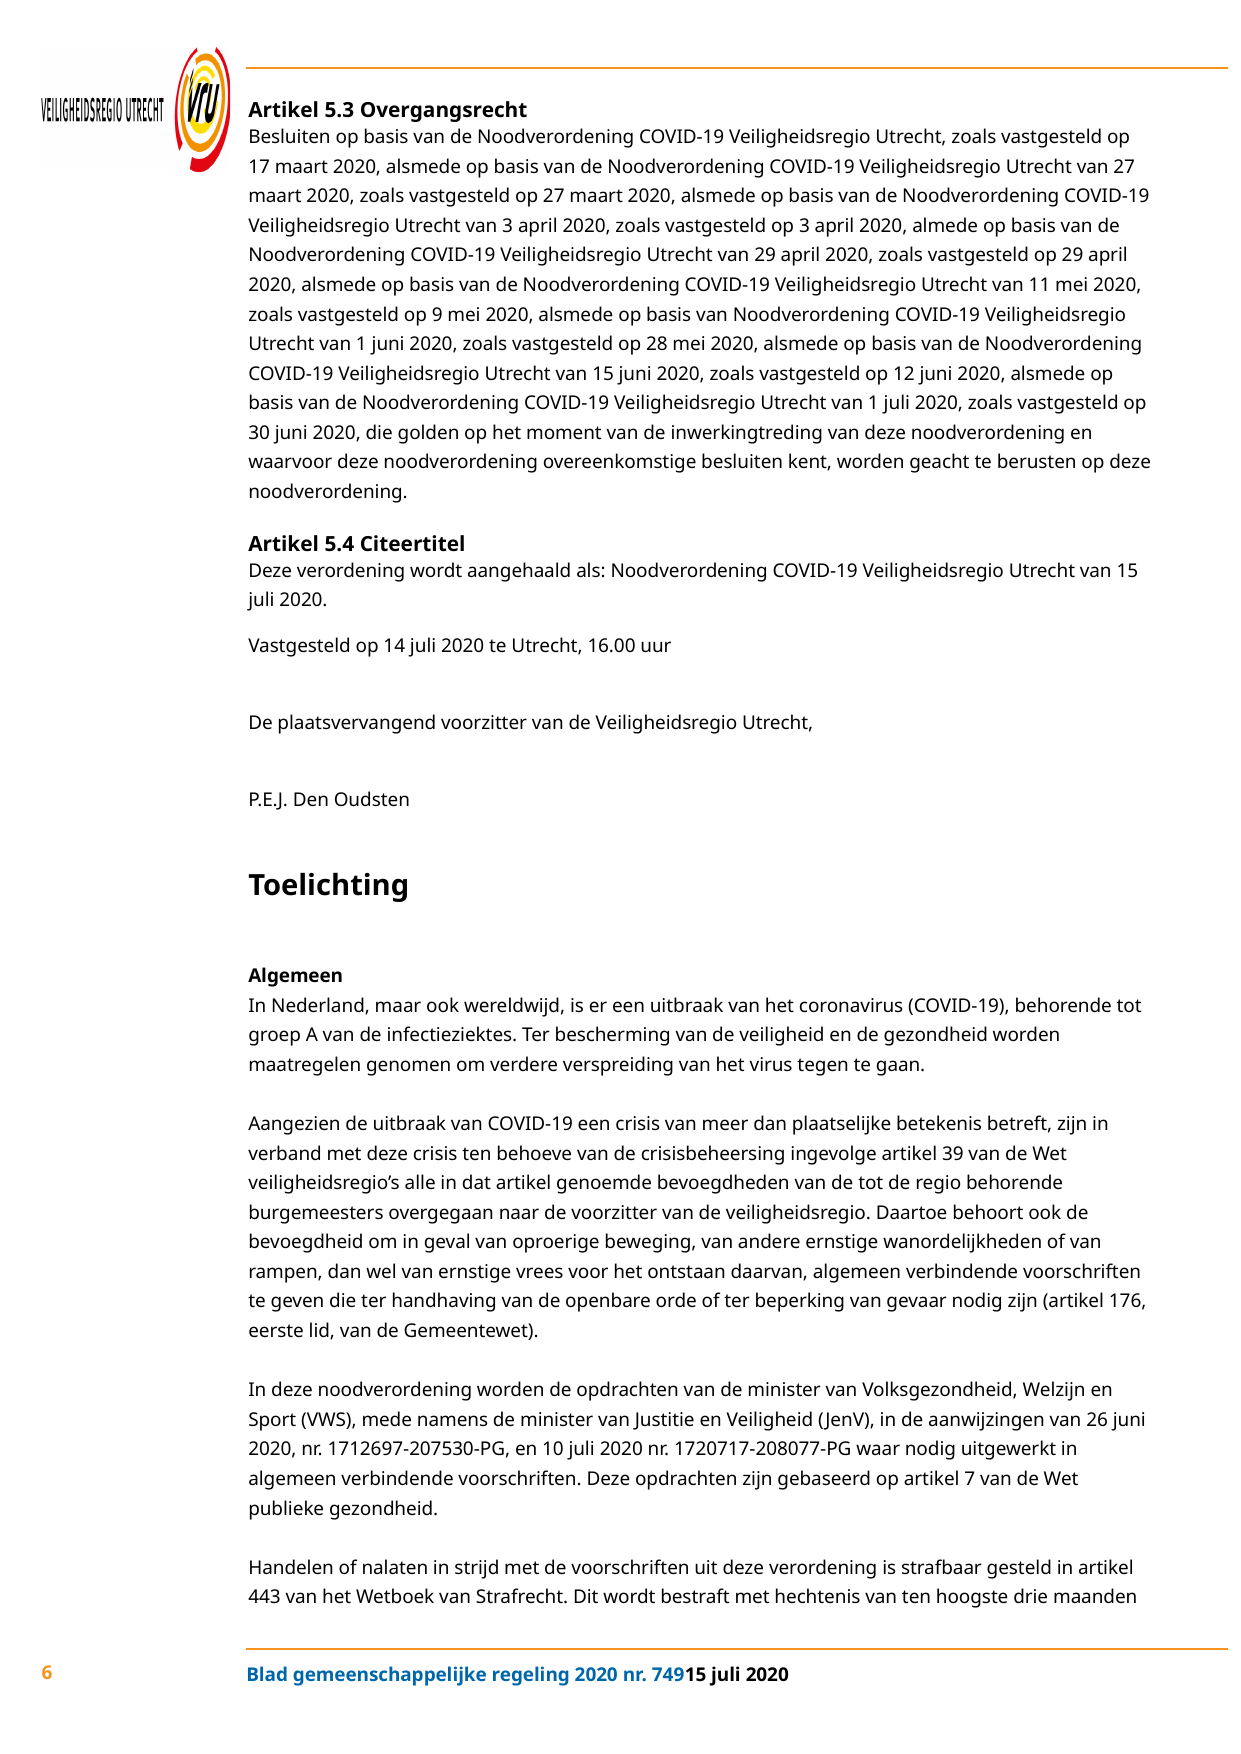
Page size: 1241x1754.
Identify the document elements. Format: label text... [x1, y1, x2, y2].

text De plaatsvervangend voorzitter van de Veiligheidsregio Utrecht, [248, 709, 1152, 735]
text Handelen of nalaten in strijd met de voorschriften uit deze verordening is strafbaar gesteld in artikel 443 van het Wetboek van Strafrecht. Dit wordt bestraft met hechtenis van ten hoogste drie maanden [248, 1554, 1152, 1609]
text Aangezien de uitbraak van COVID-19 een crisis van meer dan plaatselijke betekenis betreft, zijn in verband met deze crisis ten behoeve van de crisisbeheersing ingevolge artikel 39 van de Wet veiligheidsregio’s alle in dat artikel genoemde bevoegdheden van de tot de regio behorende burgemeesters overgegaan naar de voorzitter van de veiligheidsregio. Daartoe behoort ook de bevoegdheid om in geval van oproerige beweging, van andere ernstige wanordelijkheden of van rampen, dan wel van ernstige vrees voor het ontstaan daarvan, algemeen verbindende voorschriften te geven die ter handhaving van de openbare orde of ter beperking van gevaar nodig zijn (artikel 176, eerste lid, van de Gemeentewet). [248, 1110, 1152, 1343]
text Deze verordening wordt aangehaald als: Noodverordening COVID-19 Veiligheidsregio Utrecht van 15 juli 2020. [248, 557, 1152, 612]
picture [41, 47, 231, 172]
text Algemeen [248, 962, 1152, 988]
text In deze noodverordening worden de opdrachten van de minister van Volksgezondheid, Welzijn en Sport (VWS), mede namens de minister van Justitie en Veiligheid (JenV), in de aanwijzingen van 26 juni 2020, nr. 1712697-207530-PG, en 10 juli 2020 nr. 1720717-208077-PG waar nodig uitgewerkt in algemeen verbindende voorschriften. Deze opdrachten zijn gebaseerd op artikel 7 van de Wet publieke gezondheid. [248, 1376, 1152, 1521]
text Besluiten op basis van de Noodverordening COVID-19 Veiligheidsregio Utrecht, zoals vastgesteld op 17 maart 2020, alsmede op basis van de Noodverordening COVID-19 Veiligheidsregio Utrecht van 27 maart 2020, zoals vastgesteld op 27 maart 2020, alsmede op basis van de Noodverordening COVID-19 Veiligheidsregio Utrecht van 3 april 2020, zoals vastgesteld op 3 april 2020, almede op basis van de Noodverordening COVID-19 Veiligheidsregio Utrecht van 29 april 2020, zoals vastgesteld op 29 april 2020, alsmede op basis van de Noodverordening COVID-19 Veiligheidsregio Utrecht van 11 mei 2020, zoals vastgesteld op 9 mei 2020, alsmede op basis van Noodverordening COVID-19 Veiligheidsregio Utrecht van 1 juni 2020, zoals vastgesteld op 28 mei 2020, alsmede op basis van de Noodverordening COVID-19 Veiligheidsregio Utrecht van 15 juni 2020, zoals vastgesteld op 12 juni 2020, alsmede op basis van de Noodverordening COVID-19 Veiligheidsregio Utrecht van 1 juli 2020, zoals vastgesteld op 30 juni 2020, die golden op het moment van de inwerkingtreding van deze noodverordening en waarvoor deze noodverordening overeenkomstige besluiten kent, worden geacht te berusten op deze noodverordening. [248, 123, 1152, 504]
text Toelichting [248, 864, 1152, 903]
text P.E.J. Den Oudsten [248, 787, 1152, 812]
text Artikel 5.3 Overgangsrecht [248, 95, 1152, 123]
text Vastgesteld op 14 juli 2020 te Utrecht, 16.00 uur [248, 632, 1152, 658]
text In Nederland, maar ook wereldwijd, is er een uitbraak van het coronavirus (COVID-19), behorende tot groep A van de infectieziektes. Ter bescherming van de veiligheid en de gezondheid worden maatregelen genomen om verdere verspreiding van het virus tegen te gaan. [248, 992, 1152, 1077]
text Artikel 5.4 Citeertitel [248, 529, 1152, 557]
